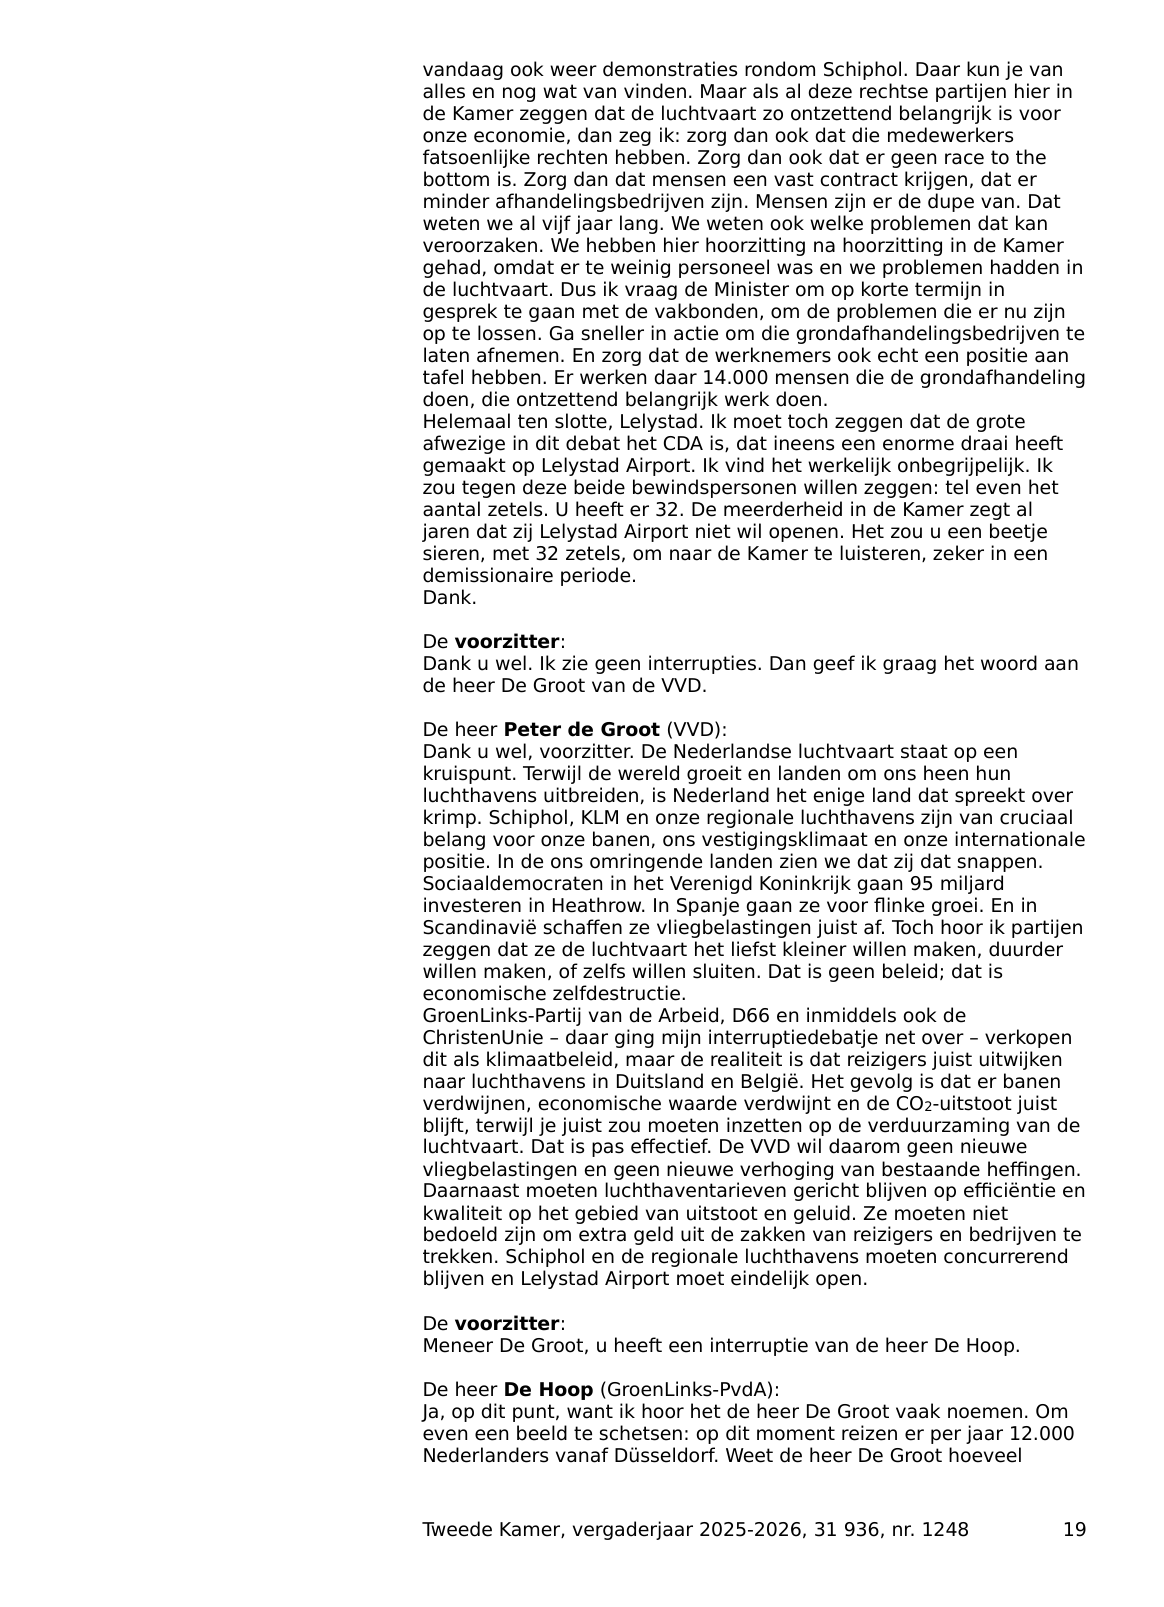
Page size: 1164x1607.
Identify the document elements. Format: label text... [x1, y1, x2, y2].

text Ja, op dit punt, want ik hoor het de heer De Groot vaak noemen. Om even een beeld te schetsen: op dit moment reizen er per jaar 12.000 Nederlanders vanaf Düsseldorf. Weet de heer De Groot hoeveel [422, 1401, 1087, 1467]
text GroenLinks-Partij van de Arbeid, D66 en inmiddels ook de ChristenUnie – daar ging mijn interruptiedebatje net over – verkopen dit als klimaatbeleid, maar de realiteit is dat reizigers juist uitwijken naar luchthavens in Duitsland en België. Het gevolg is dat er banen verdwijnen, economische waarde verdwijnt en de CO2-uitstoot juist blijft, terwijl je juist zou moeten inzetten op de verduurzaming van de luchtvaart. Dat is pas effectief. De VVD wil daarom geen nieuwe vliegbelastingen en geen nieuwe verhoging van bestaande heffingen. Daarnaast moeten luchthaventarieven gericht blijven op efficiëntie en kwaliteit op het gebied van uitstoot en geluid. Ze moeten niet bedoeld zijn om extra geld uit de zakken van reizigers en bedrijven te trekken. Schiphol en de regionale luchthavens moeten concurrerend blijven en Lelystad Airport moet eindelijk open. [422, 1004, 1087, 1290]
text vandaag ook weer demonstraties rondom Schiphol. Daar kun je van alles en nog wat van vinden. Maar als al deze rechtse partijen hier in de Kamer zeggen dat de luchtvaart zo ontzettend belangrijk is voor onze economie, dan zeg ik: zorg dan ook dat die medewerkers fatsoenlijke rechten hebben. Zorg dan ook dat er geen race to the bottom is. Zorg dan dat mensen een vast contract krijgen, dat er minder afhandelingsbedrijven zijn. Mensen zijn er de dupe van. Dat weten we al vijf jaar lang. We weten ook welke problemen dat kan veroorzaken. We hebben hier hoorzitting na hoorzitting in de Kamer gehad, omdat er te weinig personeel was en we problemen hadden in de luchtvaart. Dus ik vraag de Minister om op korte termijn in gesprek te gaan met de vakbonden, om de problemen die er nu zijn op te lossen. Ga sneller in actie om die grondafhandelingsbedrijven te laten afnemen. En zorg dat de werknemers ook echt een positie aan tafel hebben. Er werken daar 14.000 mensen die de grondafhandeling doen, die ontzettend belangrijk werk doen. [422, 59, 1087, 411]
text Meneer De Groot, u heeft een interruptie van de heer De Hoop. [422, 1334, 1087, 1356]
text De heer De Hoop (GroenLinks-PvdA): [422, 1379, 1087, 1401]
text Dank u wel. Ik zie geen interrupties. Dan geef ik graag het woord aan de heer De Groot van de VVD. [422, 653, 1087, 697]
text De voorzitter: [422, 631, 1087, 653]
text Helemaal ten slotte, Lelystad. Ik moet toch zeggen dat de grote afwezige in dit debat het CDA is, dat ineens een enorme draai heeft gemaakt op Lelystad Airport. Ik vind het werkelijk onbegrijpelijk. Ik zou tegen deze beide bewindspersonen willen zeggen: tel even het aantal zetels. U heeft er 32. De meerderheid in de Kamer zegt al jaren dat zij Lelystad Airport niet wil openen. Het zou u een beetje sieren, met 32 zetels, om naar de Kamer te luisteren, zeker in een demissionaire periode. [422, 411, 1087, 587]
text Dank u wel, voorzitter. De Nederlandse luchtvaart staat op een kruispunt. Terwijl de wereld groeit en landen om ons heen hun luchthavens uitbreiden, is Nederland het enige land dat spreekt over krimp. Schiphol, KLM en onze regionale luchthavens zijn van cruciaal belang voor onze banen, ons vestigingsklimaat en onze internationale positie. In de ons omringende landen zien we dat zij dat snappen. Sociaaldemocraten in het Verenigd Koninkrijk gaan 95 miljard investeren in Heathrow. In Spanje gaan ze voor flinke groei. En in Scandinavië schaffen ze vliegbelastingen juist af. Toch hoor ik partijen zeggen dat ze de luchtvaart het liefst kleiner willen maken, duurder willen maken, of zelfs willen sluiten. Dat is geen beleid; dat is economische zelfdestructie. [422, 741, 1087, 1004]
text De heer Peter de Groot (VVD): [422, 719, 1087, 741]
text De voorzitter: [422, 1312, 1087, 1334]
text Dank. [422, 587, 1087, 608]
